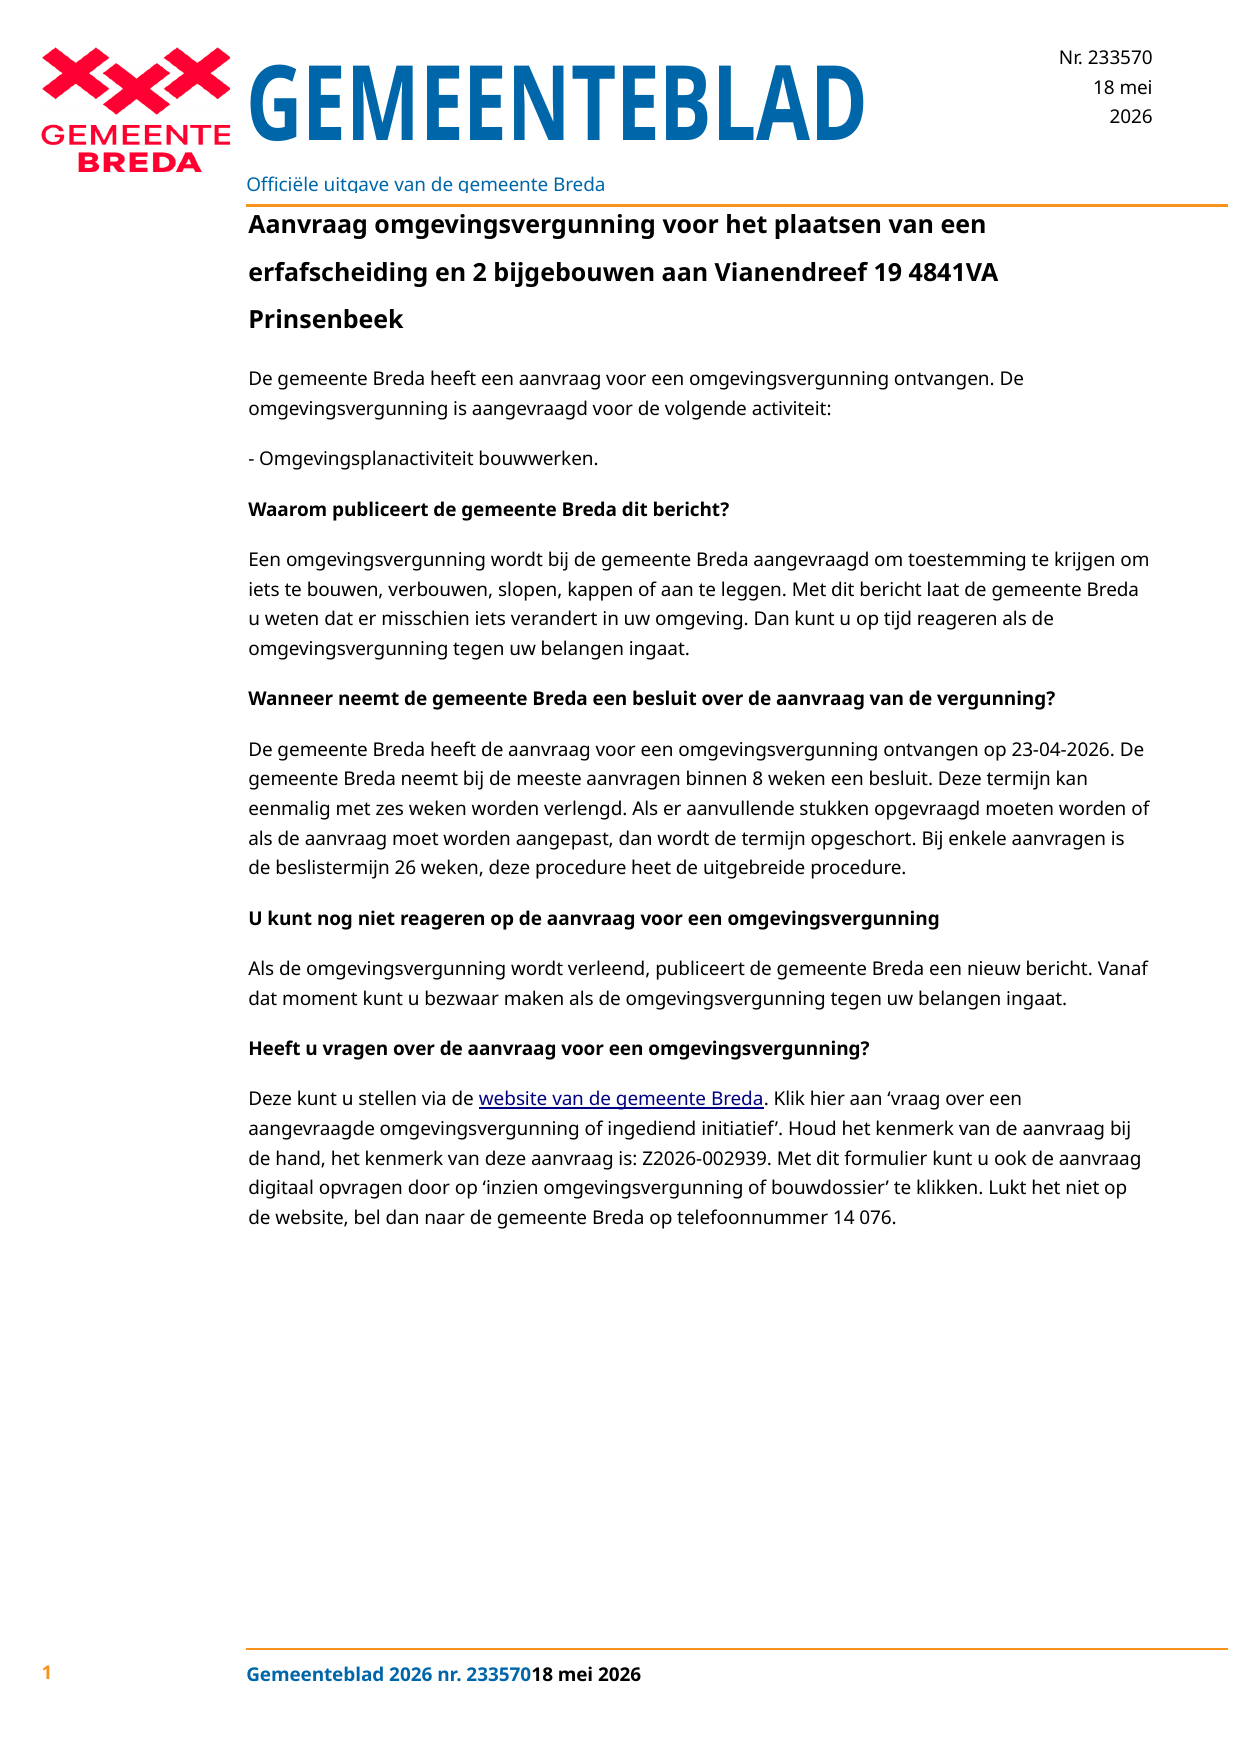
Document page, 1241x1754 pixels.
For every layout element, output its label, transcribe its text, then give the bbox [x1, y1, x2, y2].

text De gemeente Breda heeft de aanvraag voor een omgevingsvergunning ontvangen op 23-04-2026. De gemeente Breda neemt bij de meeste aanvragen binnen 8 weken een besluit. Deze termijn kan eenmalig met zes weken worden verlengd. Als er aanvullende stukken opgevraagd moeten worden of als de aanvraag moet worden aangepast, dan wordt de termijn opgeschort. Bij enkele aanvragen is de beslistermijn 26 weken, deze procedure heet de uitgebreide procedure. [248, 736, 1152, 880]
text U kunt nog niet reageren op de aanvraag voor een omgevingsvergunning [248, 905, 1152, 930]
text Waarom publiceert de gemeente Breda dit bericht? [248, 496, 1152, 522]
text Een omgevingsvergunning wordt bij de gemeente Breda aangevraagd om toestemming te krijgen om iets te bouwen, verbouwen, slopen, kappen of aan te leggen. Met dit bericht laat de gemeente Breda u weten dat er misschien iets verandert in uw omgeving. Dan kunt u op tijd reageren als de omgevingsvergunning tegen uw belangen ingaat. [248, 546, 1152, 661]
text Aanvraag omgevingsvergunning voor het plaatsen van een erfafscheiding en 2 bijgebouwen aan Vianendreef 19 4841VA Prinsenbeek [248, 207, 1152, 336]
text Heeft u vragen over de aanvraag voor een omgevingsvergunning? [248, 1035, 1152, 1061]
picture [41, 47, 231, 172]
text De gemeente Breda heeft een aanvraag voor een omgevingsvergunning ontvangen. De omgevingsvergunning is aangevraagd voor de volgende activiteit: [248, 366, 1152, 421]
text - Omgevingsplanactiviteit bouwwerken. [248, 446, 1152, 471]
text Als de omgevingsvergunning wordt verleend, publiceert de gemeente Breda een nieuw bericht. Vanaf dat moment kunt u bezwaar maken als de omgevingsvergunning tegen uw belangen ingaat. [248, 955, 1152, 1010]
text Deze kunt u stellen via de website van de gemeente Breda. Klik hier aan ‘vraag over een aangevraagde omgevingsvergunning of ingediend initiatief’. Houd het kenmerk van de aanvraag bij de hand, het kenmerk van deze aanvraag is: Z2026-002939. Met dit formulier kunt u ook de aanvraag digitaal opvragen door op ‘inzien omgevingsvergunning of bouwdossier’ te klikken. Lukt het niet op de website, bel dan naar de gemeente Breda op telefoonnummer 14 076. [248, 1086, 1152, 1229]
text Wanneer neemt de gemeente Breda een besluit over de aanvraag van de vergunning? [248, 686, 1152, 711]
